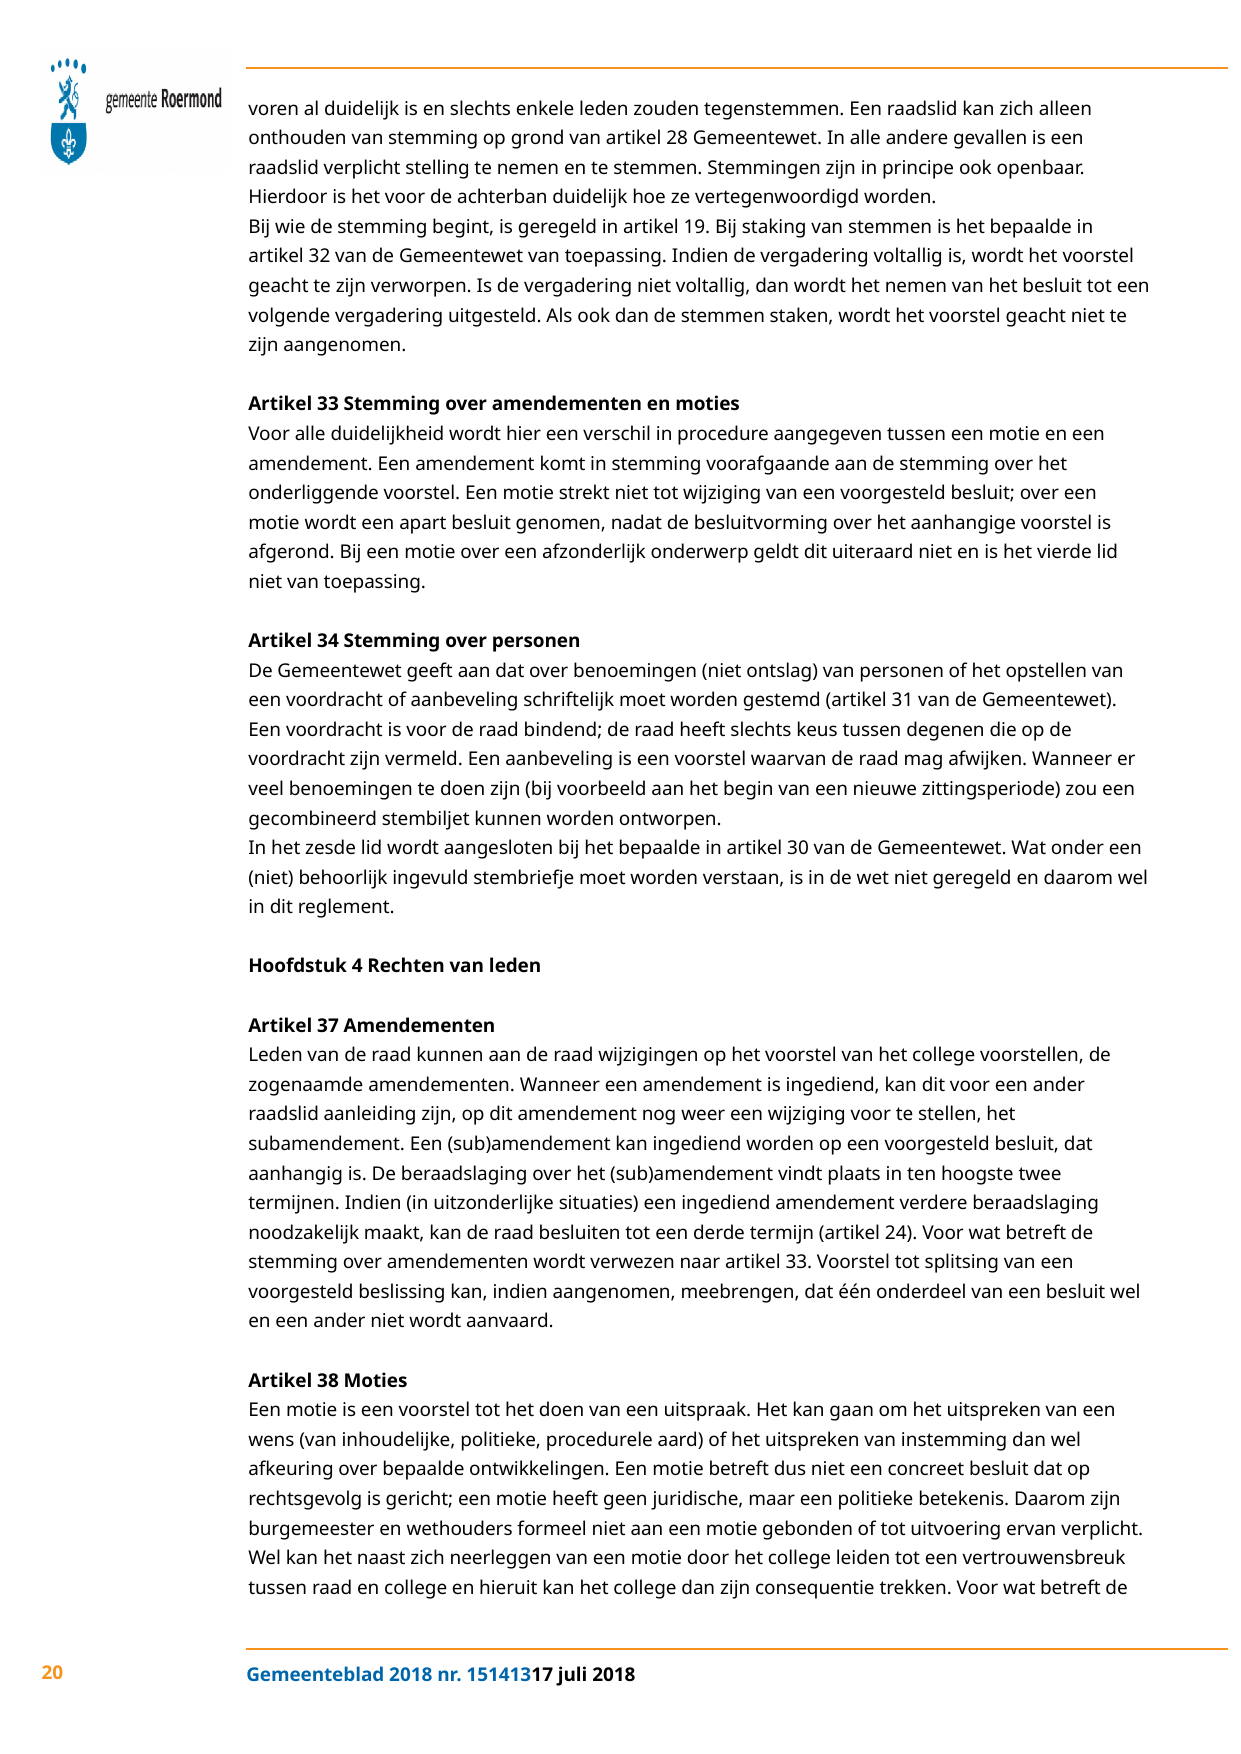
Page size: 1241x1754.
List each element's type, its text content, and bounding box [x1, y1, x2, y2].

text Artikel 38 Moties [248, 1367, 1152, 1393]
picture [41, 47, 231, 172]
text Hoofdstuk 4 Rechten van leden [248, 953, 1152, 978]
text Een motie is een voorstel tot het doen van een uitspraak. Het kan gaan om het uitspreken van een wens (van inhoudelijke, politieke, procedurele aard) of het uitspreken van instemming dan wel afkeuring over bepaalde ontwikkelingen. Een motie betreft dus niet een concreet besluit dat op rechtsgevolg is gericht; een motie heeft geen juridische, maar een politieke betekenis. Daarom zijn burgemeester en wethouders formeel niet aan een motie gebonden of tot uitvoering ervan verplicht. Wel kan het naast zich neerleggen van een motie door het college leiden tot een vertrouwensbreuk tussen raad en college en hieruit kan het college dan zijn consequentie trekken. Voor wat betreft de [248, 1396, 1152, 1600]
text Leden van de raad kunnen aan de raad wijzigingen op het voorstel van het college voorstellen, de zogenaamde amendementen. Wanneer een amendement is ingediend, kan dit voor een ander raadslid aanleiding zijn, op dit amendement nog weer een wijziging voor te stellen, het subamendement. Een (sub)amendement kan ingediend worden op een voorgesteld besluit, dat aanhangig is. De beraadslaging over het (sub)amendement vindt plaats in ten hoogste twee termijnen. Indien (in uitzonderlijke situaties) een ingediend amendement verdere beraadslaging noodzakelijk maakt, kan de raad besluiten tot een derde termijn (artikel 24). Voor wat betreft de stemming over amendementen wordt verwezen naar artikel 33. Voorstel tot splitsing van een voorgesteld beslissing kan, indien aangenomen, meebrengen, dat één onderdeel van een besluit wel en een ander niet wordt aanvaard. [248, 1041, 1152, 1333]
text Voor alle duidelijkheid wordt hier een verschil in procedure aangegeven tussen een motie en een amendement. Een amendement komt in stemming voorafgaande aan de stemming over het onderliggende voorstel. Een motie strekt niet tot wijziging van een voorgesteld besluit; over een motie wordt een apart besluit genomen, nadat de besluitvorming over het aanhangige voorstel is afgerond. Bij een motie over een afzonderlijk onderwerp geldt dit uiteraard niet en is het vierde lid niet van toepassing. [248, 420, 1152, 594]
text Bij wie de stemming begint, is geregeld in artikel 19. Bij staking van stemmen is het bepaalde in artikel 32 van de Gemeentewet van toepassing. Indien de vergadering voltallig is, wordt het voorstel geacht te zijn verworpen. Is de vergadering niet voltallig, dan wordt het nemen van het besluit tot een volgende vergadering uitgesteld. Als ook dan de stemmen staken, wordt het voorstel geacht niet te zijn aangenomen. [248, 213, 1152, 357]
text Artikel 33 Stemming over amendementen en moties [248, 391, 1152, 416]
text voren al duidelijk is en slechts enkele leden zouden tegenstemmen. Een raadslid kan zich alleen onthouden van stemming op grond van artikel 28 Gemeentewet. In alle andere gevallen is een raadslid verplicht stelling te nemen en te stemmen. Stemmingen zijn in principe ook openbaar. Hierdoor is het voor de achterban duidelijk hoe ze vertegenwoordigd worden. [248, 95, 1152, 209]
text De Gemeentewet geeft aan dat over benoemingen (niet ontslag) van personen of het opstellen van een voordracht of aanbeveling schriftelijk moet worden gestemd (artikel 31 van de Gemeentewet). Een voordracht is voor de raad bindend; de raad heeft slechts keus tussen degenen die op de voordracht zijn vermeld. Een aanbeveling is een voorstel waarvan de raad mag afwijken. Wanneer er veel benoemingen te doen zijn (bij voorbeeld aan het begin van een nieuwe zittingsperiode) zou een gecombineerd stembiljet kunnen worden ontworpen. [248, 657, 1152, 831]
text In het zesde lid wordt aangesloten bij het bepaalde in artikel 30 van de Gemeentewet. Wat onder een (niet) behoorlijk ingevuld stembriefje moet worden verstaan, is in de wet niet geregeld en daarom wel in dit reglement. [248, 834, 1152, 919]
text Artikel 34 Stemming over personen [248, 627, 1152, 653]
text Artikel 37 Amendementen [248, 1012, 1152, 1038]
